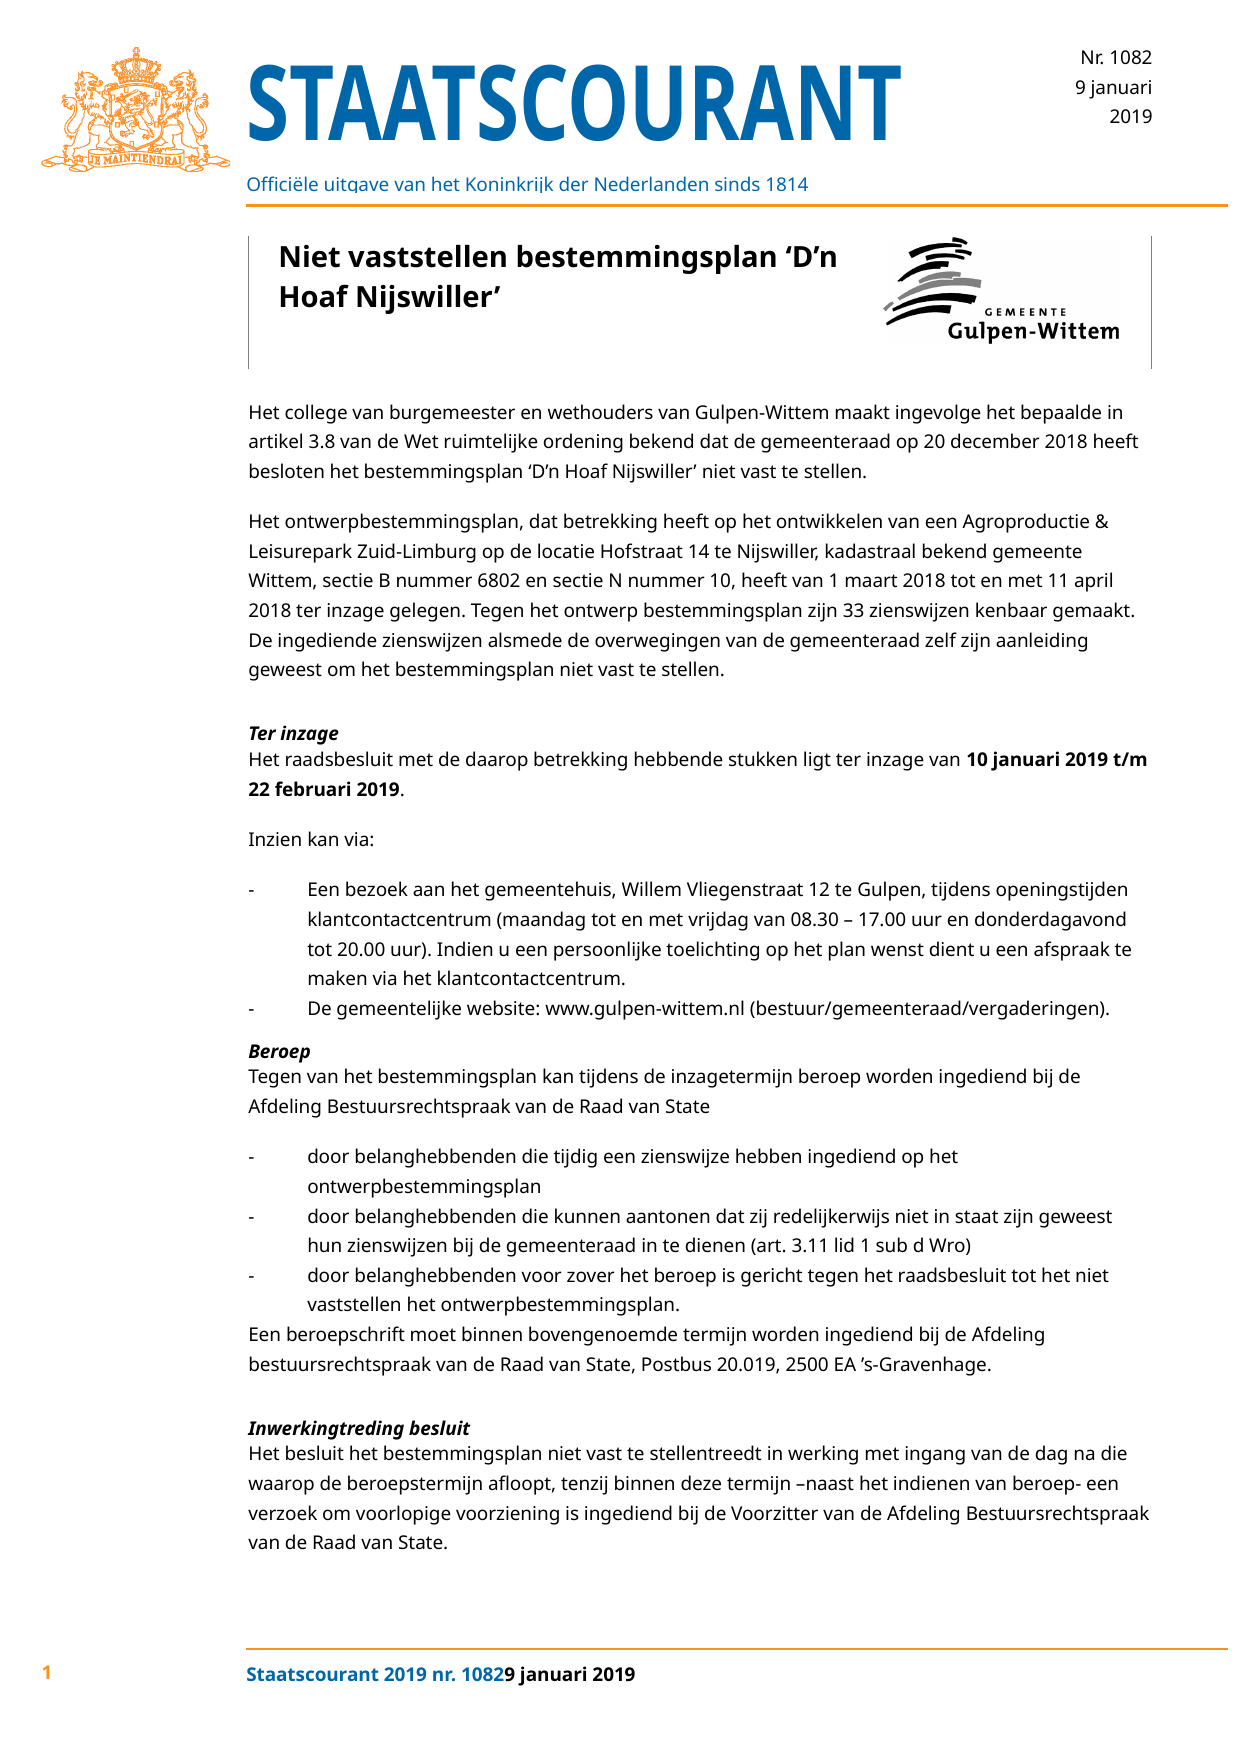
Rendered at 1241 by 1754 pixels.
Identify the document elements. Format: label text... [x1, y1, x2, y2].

text Het besluit het bestemmingsplan niet vast te stellentreedt in werking met ingang van de dag na die waarop de beroepstermijn afloopt, tenzij binnen deze termijn –naast het indienen van beroep- een verzoek om voorlopige voorziening is ingediend bij de Voorzitter van de Afdeling Bestuursrechtspraak van de Raad van State. [248, 1441, 1152, 1555]
text Een beroepschrift moet binnen bovengenoemde termijn worden ingediend bij de Afdeling bestuursrechtspraak van de Raad van State, Postbus 20.019, 2500 EA ’s-Gravenhage. [248, 1321, 1152, 1377]
text Inzien kan via: [248, 826, 1152, 852]
table_header Niet vaststellen bestemmingsplan ‘D’n Hoaf Nijswiller’ [249, 236, 850, 369]
text Tegen van het bestemmingsplan kan tijdens de inzagetermijn beroep worden ingediend bij de Afdeling Bestuursrechtspraak van de Raad van State [248, 1064, 1152, 1119]
picture [882, 236, 1119, 344]
picture [41, 47, 231, 172]
list Een bezoek aan het gemeentehuis, Willem Vliegenstraat 12 te Gulpen, tijdens openingstijden klantcontactcentrum (maandag tot en met vrijdag van 08.30 – 17.00 uur en donderdagavond tot 20.00 uur). Indien u een persoonlijke toelichting op het plan wenst dient u een afspraak te maken via het klantcontactcentrum. [248, 877, 1152, 991]
text Het ontwerpbestemmingsplan, dat betrekking heeft op het ontwikkelen van een Agroproductie & Leisurepark Zuid-Limburg op de locatie Hofstraat 14 te Nijswiller, kadastraal bekend gemeente Wittem, sectie B nummer 6802 en sectie N nummer 10, heeft van 1 maart 2018 tot en met 11 april 2018 ter inzage gelegen. Tegen het ontwerp bestemmingsplan zijn 33 zienswijzen kenbaar gemaakt. De ingediende zienswijzen alsmede de overwegingen van de gemeenteraad zelf zijn aanleiding geweest om het bestemmingsplan niet vast te stellen. [248, 508, 1152, 682]
list door belanghebbenden die tijdig een zienswijze hebben ingediend op het ontwerpbestemmingsplan [248, 1144, 1152, 1199]
text Ter inzage [248, 720, 1152, 746]
list door belanghebbenden die kunnen aantonen dat zij redelijkerwijs niet in staat zijn geweest hun zienswijzen bij de gemeenteraad in te dienen (art. 3.11 lid 1 sub d Wro) [248, 1203, 1152, 1258]
text Beroep [248, 1038, 1152, 1064]
list De gemeentelijke website: www.gulpen-wittem.nl (bestuur/gemeenteraad/vergaderingen). [248, 995, 1152, 1021]
table_header [850, 236, 1151, 369]
list door belanghebbenden voor zover het beroep is gericht tegen het raadsbesluit tot het niet vaststellen het ontwerpbestemmingsplan. [248, 1262, 1152, 1317]
text Inwerkingtreding besluit [248, 1415, 1152, 1441]
text Het college van burgemeester en wethouders van Gulpen-Wittem maakt ingevolge het bepaalde in artikel 3.8 van de Wet ruimtelijke ordening bekend dat de gemeenteraad op 20 december 2018 heeft besloten het bestemmingsplan ‘D’n Hoaf Nijswiller’ niet vast te stellen. [248, 399, 1152, 484]
text Het raadsbesluit met de daarop betrekking hebbende stukken ligt ter inzage van 10 januari 2019 t/m 22 februari 2019. [248, 746, 1152, 801]
